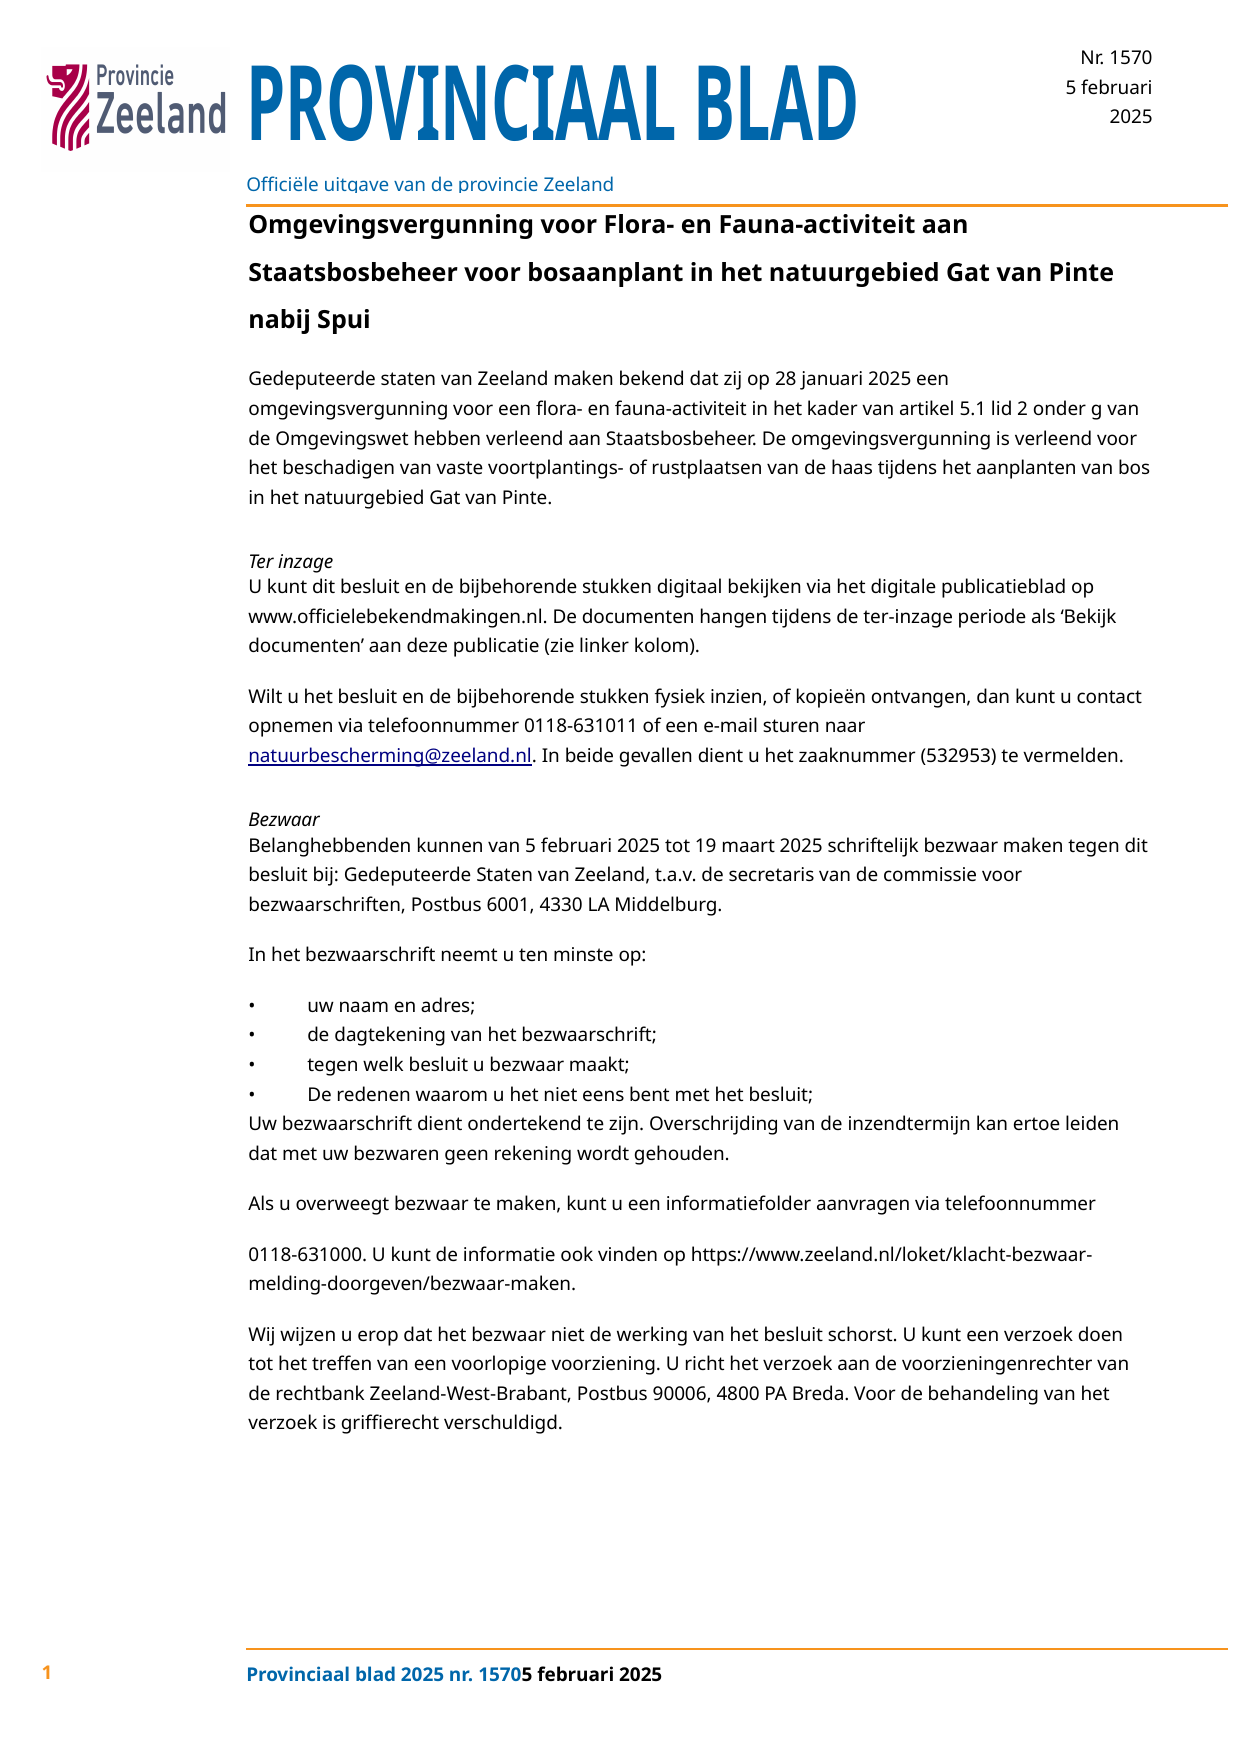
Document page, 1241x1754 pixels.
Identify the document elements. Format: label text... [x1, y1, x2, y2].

text In het bezwaarschrift neemt u ten minste op: [248, 942, 1152, 967]
text Uw bezwaarschrift dient ondertekend te zijn. Overschrijding van de inzendtermijn kan ertoe leiden dat met uw bezwaren geen rekening wordt gehouden. [248, 1110, 1152, 1166]
text Wij wijzen u erop dat het bezwaar niet de werking van het besluit schorst. U kunt een verzoek doen tot het treffen van een voorlopige voorziening. U richt het verzoek aan de voorzieningenrechter van de rechtbank Zeeland-West-Brabant, Postbus 90006, 4800 PA Breda. Voor de behandeling van het verzoek is griffierecht verschuldigd. [248, 1321, 1152, 1435]
text Ter inzage [248, 548, 1152, 573]
text Omgevingsvergunning voor Flora- en Fauna-activiteit aan Staatsbosbeheer voor bosaanplant in het natuurgebied Gat van Pinte nabij Spui [248, 207, 1152, 336]
text U kunt dit besluit en de bijbehorende stukken digitaal bekijken via het digitale publicatieblad op www.officielebekendmakingen.nl. De documenten hangen tijdens de ter-inzage periode als ‘Bekijk documenten’ aan deze publicatie (zie linker kolom). [248, 573, 1152, 658]
text Belanghebbenden kunnen van 5 februari 2025 tot 19 maart 2025 schriftelijk bezwaar maken tegen dit besluit bij: Gedeputeerde Staten van Zeeland, t.a.v. de secretaris van de commissie voor bezwaarschriften, Postbus 6001, 4330 LA Middelburg. [248, 832, 1152, 917]
text Bezwaar [248, 806, 1152, 832]
list uw naam en adres; [248, 992, 1152, 1018]
picture [41, 47, 231, 172]
list de dagtekening van het bezwaarschrift; [248, 1022, 1152, 1047]
list tegen welk besluit u bezwaar maakt; [248, 1051, 1152, 1077]
list De redenen waarom u het niet eens bent met het besluit; [248, 1081, 1152, 1106]
text Gedeputeerde staten van Zeeland maken bekend dat zij op 28 januari 2025 een omgevingsvergunning voor een flora- en fauna-activiteit in het kader van artikel 5.1 lid 2 onder g van de Omgevingswet hebben verleend aan Staatsbosbeheer. De omgevingsvergunning is verleend voor het beschadigen van vaste voortplantings- of rustplaatsen van de haas tijdens het aanplanten van bos in het natuurgebied Gat van Pinte. [248, 366, 1152, 509]
text 0118-631000. U kunt de informatie ook vinden op https://www.zeeland.nl/loket/klacht-bezwaar-melding-doorgeven/bezwaar-maken. [248, 1241, 1152, 1296]
text Wilt u het besluit en de bijbehorende stukken fysiek inzien, of kopieën ontvangen, dan kunt u contact opnemen via telefoonnummer 0118-631011 of een e-mail sturen naar natuurbescherming@zeeland.nl. In beide gevallen dient u het zaaknummer (532953) te vermelden. [248, 683, 1152, 768]
text Als u overweegt bezwaar te maken, kunt u een informatiefolder aanvragen via telefoonnummer [248, 1190, 1152, 1216]
